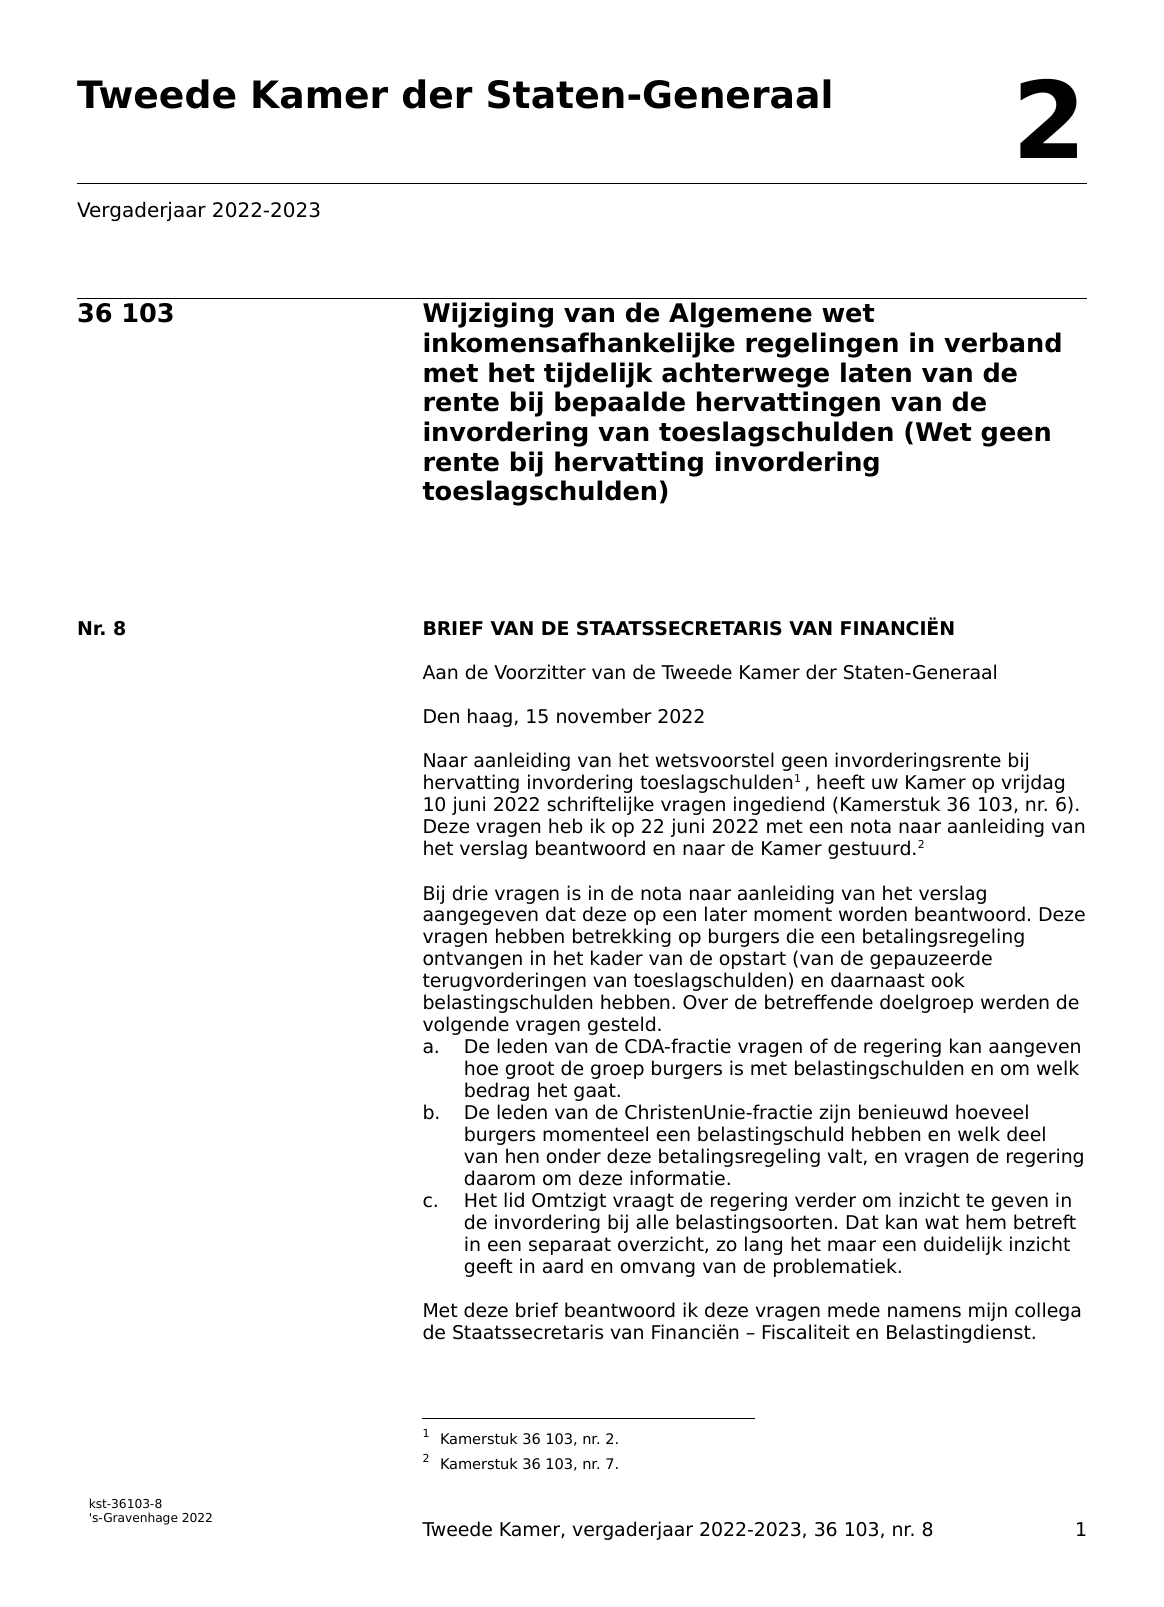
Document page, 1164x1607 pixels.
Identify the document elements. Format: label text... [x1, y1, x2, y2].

table_cell Vergaderjaar 2022-2023 [77, 184, 1087, 298]
text c. Het lid Omtzigt vraagt de regering verder om inzicht te geven in de invordering bij alle belastingsoorten. Dat kan wat hem betreft in een separaat overzicht, zo lang het maar een duidelijk inzicht geeft in aard en omvang van de problematiek. [422, 1190, 1087, 1278]
subtitle 36 103 Wijziging van de Algemene wet inkomensafhankelijke regelingen in verband met het tijdelijk achterwege laten van de rente bij bepaalde hervattingen van de invordering van toeslagschulden (Wet geen rente bij hervatting invordering toeslagschulden) [77, 299, 1087, 507]
text Kamerstuk 36 103, nr. 2. [422, 1427, 1087, 1449]
text Aan de Voorzitter van de Tweede Kamer der Staten-Generaal [422, 662, 1087, 684]
text Naar aanleiding van het wetsvoorstel geen invorderingsrente bij hervatting invordering toeslagschulden, heeft uw Kamer op vrijdag 10 juni 2022 schriftelijke vragen ingediend (Kamerstuk 36 103, nr. 6). Deze vragen heb ik op 22 juni 2022 met een nota naar aanleiding van het verslag beantwoord en naar de Kamer gestuurd. [422, 750, 1087, 860]
text kst-36103-8 [88, 1497, 323, 1511]
text Met deze brief beantwoord ik deze vragen mede namens mijn collega de Staatssecretaris van Financiën – Fiscaliteit en Belastingdienst. [422, 1300, 1087, 1344]
text Bij drie vragen is in de nota naar aanleiding van het verslag aangegeven dat deze op een later moment worden beantwoord. Deze vragen hebben betrekking op burgers die een betalingsregeling ontvangen in het kader van de opstart (van de gepauzeerde terugvorderingen van toeslagschulden) en daarnaast ook belastingschulden hebben. Over de betreffende doelgroep werden de volgende vragen gesteld. [422, 882, 1087, 1036]
text b. De leden van de ChristenUnie-fractie zijn benieuwd hoeveel burgers momenteel een belastingschuld hebben en welk deel van hen onder deze betalingsregeling valt, en vragen de regering daarom om deze informatie. [422, 1102, 1087, 1190]
text Kamerstuk 36 103, nr. 7. [422, 1452, 1087, 1474]
table_header 2 [886, 59, 1087, 183]
table_header Tweede Kamer der Staten-Generaal [77, 59, 886, 183]
text 's-Gravenhage 2022 [88, 1511, 323, 1525]
text Den haag, 15 november 2022 [422, 706, 1087, 728]
text a. De leden van de CDA-fractie vragen of de regering kan aangeven hoe groot de groep burgers is met belastingschulden en om welk bedrag het gaat. [422, 1036, 1087, 1102]
subtitle Nr. 8 BRIEF VAN DE STAATSSECRETARIS VAN FINANCIËN [77, 618, 1087, 640]
